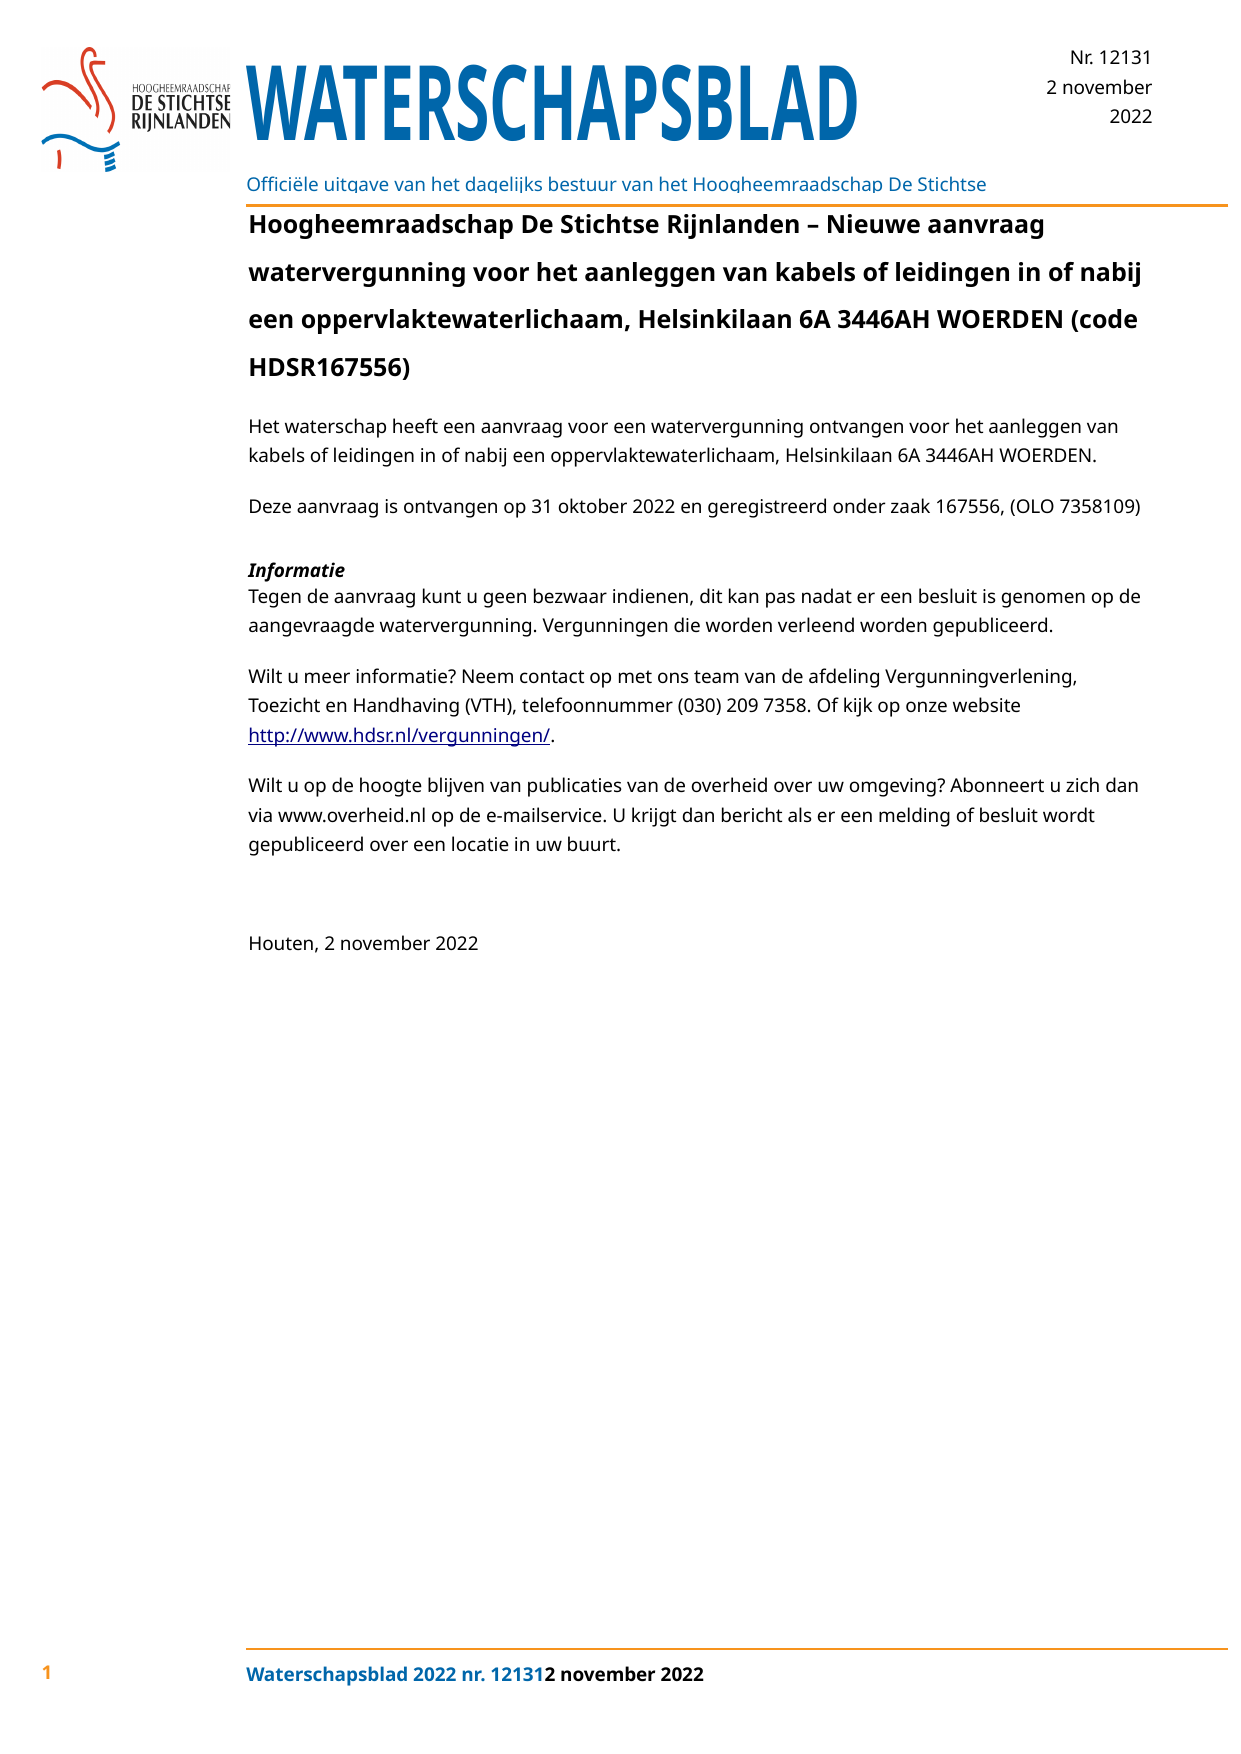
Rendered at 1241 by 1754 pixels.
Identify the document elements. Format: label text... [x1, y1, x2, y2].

text Wilt u meer informatie? Neem contact op met ons team van de afdeling Vergunningverlening, Toezicht en Handhaving (VTH), telefoonnummer (030) 209 7358. Of kijk op onze website http://www.hdsr.nl/vergunningen/. [248, 663, 1152, 748]
picture [41, 47, 231, 172]
text Tegen de aanvraag kunt u geen bezwaar indienen, dit kan pas nadat er een besluit is genomen op de aangevraagde watervergunning. Vergunningen die worden verleend worden gepubliceerd. [248, 583, 1152, 638]
text Deze aanvraag is ontvangen op 31 oktober 2022 en geregistreerd onder zaak 167556, (OLO 7358109) [248, 493, 1152, 519]
text Hoogheemraadschap De Stichtse Rijnlanden – Nieuwe aanvraag watervergunning voor het aanleggen van kabels of leidingen in of nabij een oppervlaktewaterlichaam, Helsinkilaan 6A 3446AH WOERDEN (code HDSR167556) [248, 207, 1152, 384]
text Wilt u op de hoogte blijven van publicaties van de overheid over uw omgeving? Abonneert u zich dan via www.overheid.nl op de e-mailservice. U krijgt dan bericht als er een melding of besluit wordt gepubliceerd over een locatie in uw buurt. [248, 772, 1152, 857]
text Informatie [248, 557, 1152, 583]
text Houten, 2 november 2022 [248, 930, 1152, 956]
text Het waterschap heeft een aanvraag voor een watervergunning ontvangen voor het aanleggen van kabels of leidingen in of nabij een oppervlaktewaterlichaam, Helsinkilaan 6A 3446AH WOERDEN. [248, 413, 1152, 468]
